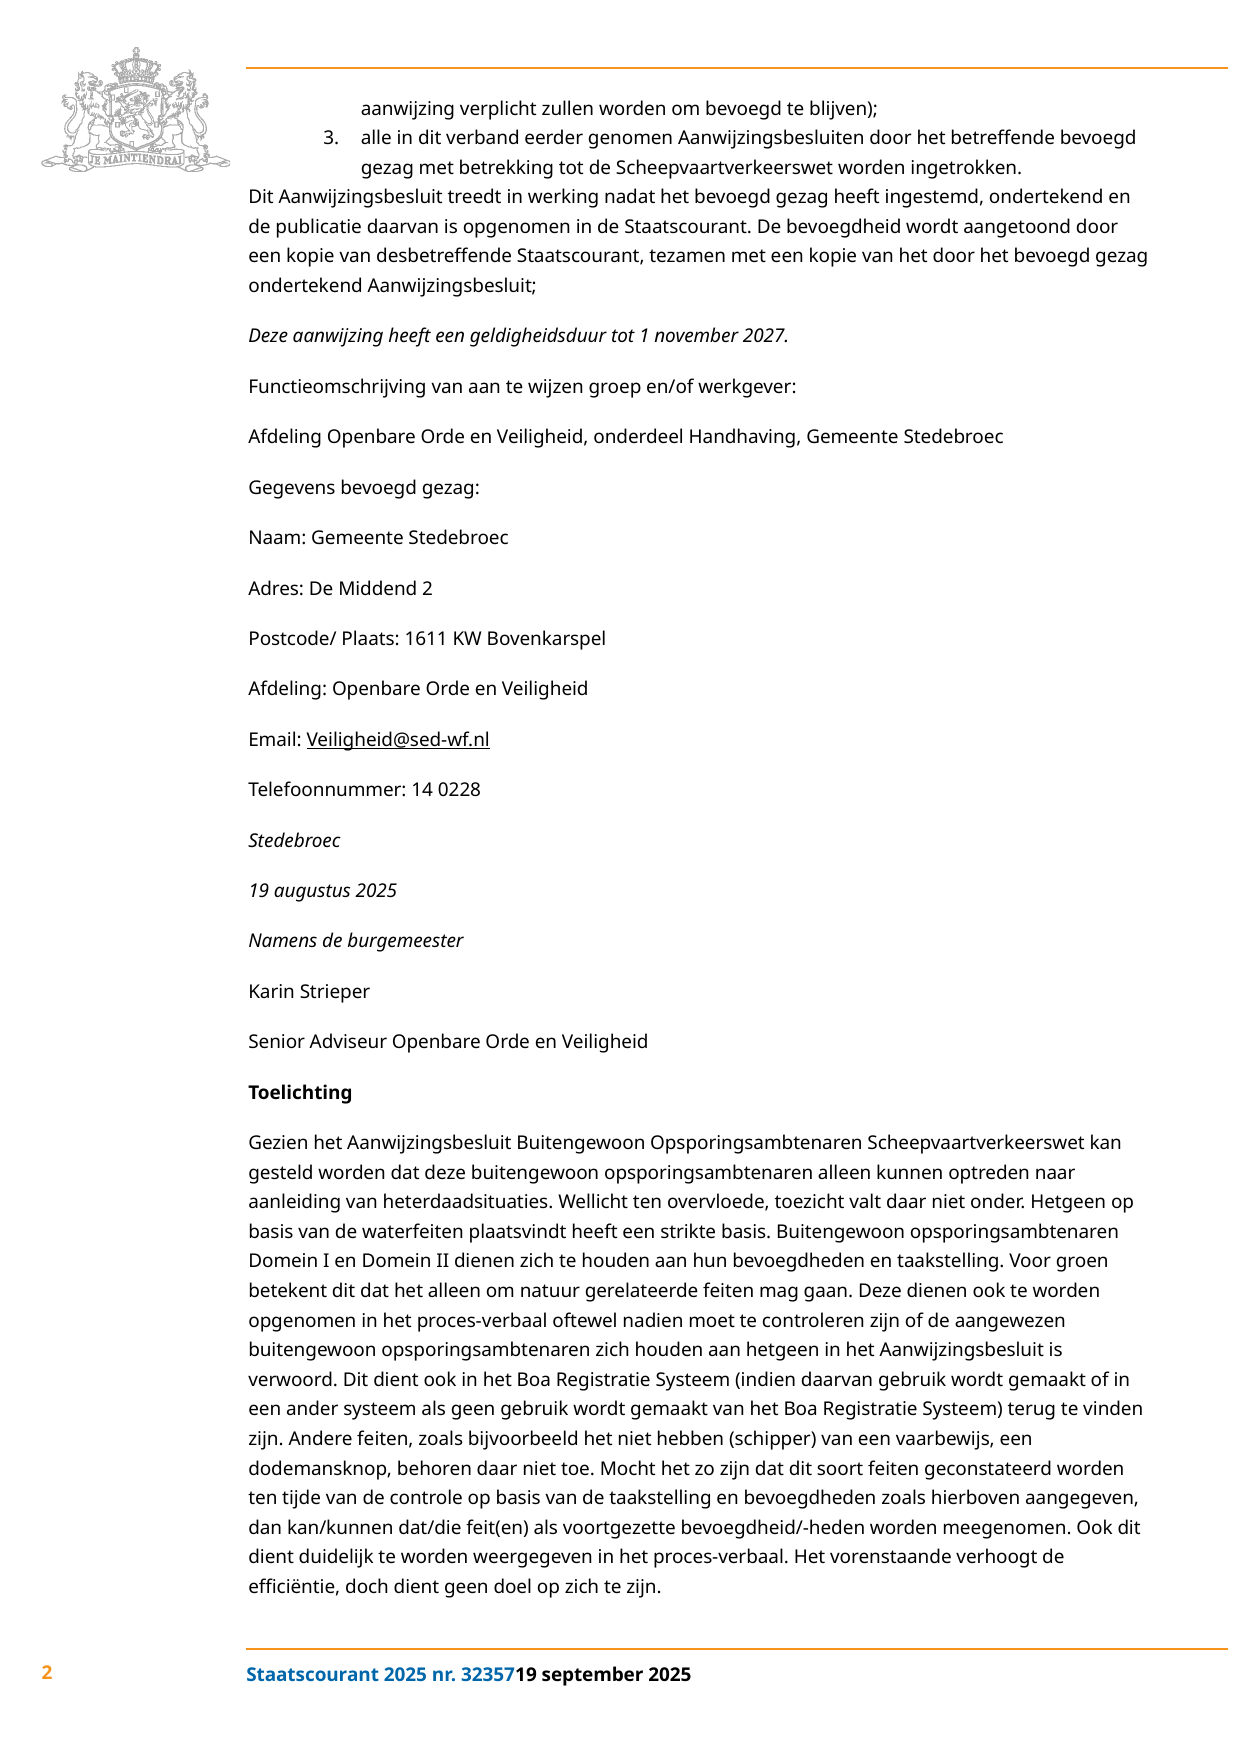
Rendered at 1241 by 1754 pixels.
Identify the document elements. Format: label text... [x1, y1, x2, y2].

text Telefoonnummer: 14 0228 [248, 776, 1152, 802]
text Gezien het Aanwijzingsbesluit Buitengewoon Opsporingsambtenaren Scheepvaartverkeerswet kan gesteld worden dat deze buitengewoon opsporingsambtenaren alleen kunnen optreden naar aanleiding van heterdaadsituaties. Wellicht ten overvloede, toezicht valt daar niet onder. Hetgeen op basis van de waterfeiten plaatsvindt heeft een strikte basis. Buitengewoon opsporingsambtenaren Domein I en Domein II dienen zich te houden aan hun bevoegdheden en taakstelling. Voor groen betekent dit dat het alleen om natuur gerelateerde feiten mag gaan. Deze dienen ook te worden opgenomen in het proces-verbaal oftewel nadien moet te controleren zijn of de aangewezen buitengewoon opsporingsambtenaren zich houden aan hetgeen in het Aanwijzingsbesluit is verwoord. Dit dient ook in het Boa Registratie Systeem (indien daarvan gebruik wordt gemaakt of in een ander systeem als geen gebruik wordt gemaakt van het Boa Registratie Systeem) terug te vinden zijn. Andere feiten, zoals bijvoorbeeld het niet hebben (schipper) van een vaarbewijs, een dodemansknop, behoren daar niet toe. Mocht het zo zijn dat dit soort feiten geconstateerd worden ten tijde van de controle op basis van de taakstelling en bevoegdheden zoals hierboven aangegeven, dan kan/kunnen dat/die feit(en) als voortgezette bevoegdheid/-heden worden meegenomen. Ook dit dient duidelijk te worden weergegeven in het proces-verbaal. Het vorenstaande verhoogt de efficiëntie, doch dient geen doel op zich te zijn. [248, 1129, 1152, 1599]
list aanwijzing verplicht zullen worden om bevoegd te blijven); [323, 95, 1152, 121]
text Afdeling: Openbare Orde en Veiligheid [248, 676, 1152, 701]
text Email: Veiligheid@sed-wf.nl [248, 726, 1152, 752]
text Afdeling Openbare Orde en Veiligheid, onderdeel Handhaving, Gemeente Stedebroec [248, 423, 1152, 449]
text Functieomschrijving van aan te wijzen groep en/of werkgever: [248, 373, 1152, 399]
picture [41, 47, 231, 172]
text Namens de burgemeester [248, 928, 1152, 953]
text Gegevens bevoegd gezag: [248, 474, 1152, 500]
list alle in dit verband eerder genomen Aanwijzingsbesluiten door het betreffende bevoegd gezag met betrekking tot de Scheepvaartverkeerswet worden ingetrokken. [323, 124, 1152, 180]
text Postcode/ Plaats: 1611 KW Bovenkarspel [248, 625, 1152, 651]
text Dit Aanwijzingsbesluit treedt in werking nadat het bevoegd gezag heeft ingestemd, ondertekend en de publicatie daarvan is opgenomen in de Staatscourant. De bevoegdheid wordt aangetoond door een kopie van desbetreffende Staatscourant, tezamen met een kopie van het door het bevoegd gezag ondertekend Aanwijzingsbesluit; [248, 183, 1152, 298]
text Deze aanwijzing heeft een geldigheidsduur tot 1 november 2027. [248, 323, 1152, 348]
text Naam: Gemeente Stedebroec [248, 524, 1152, 550]
text Senior Adviseur Openbare Orde en Veiligheid [248, 1028, 1152, 1054]
text Toelichting [248, 1079, 1152, 1105]
text Adres: De Middend 2 [248, 575, 1152, 601]
text 19 augustus 2025 [248, 877, 1152, 903]
text Karin Strieper [248, 978, 1152, 1004]
text Stedebroec [248, 827, 1152, 853]
